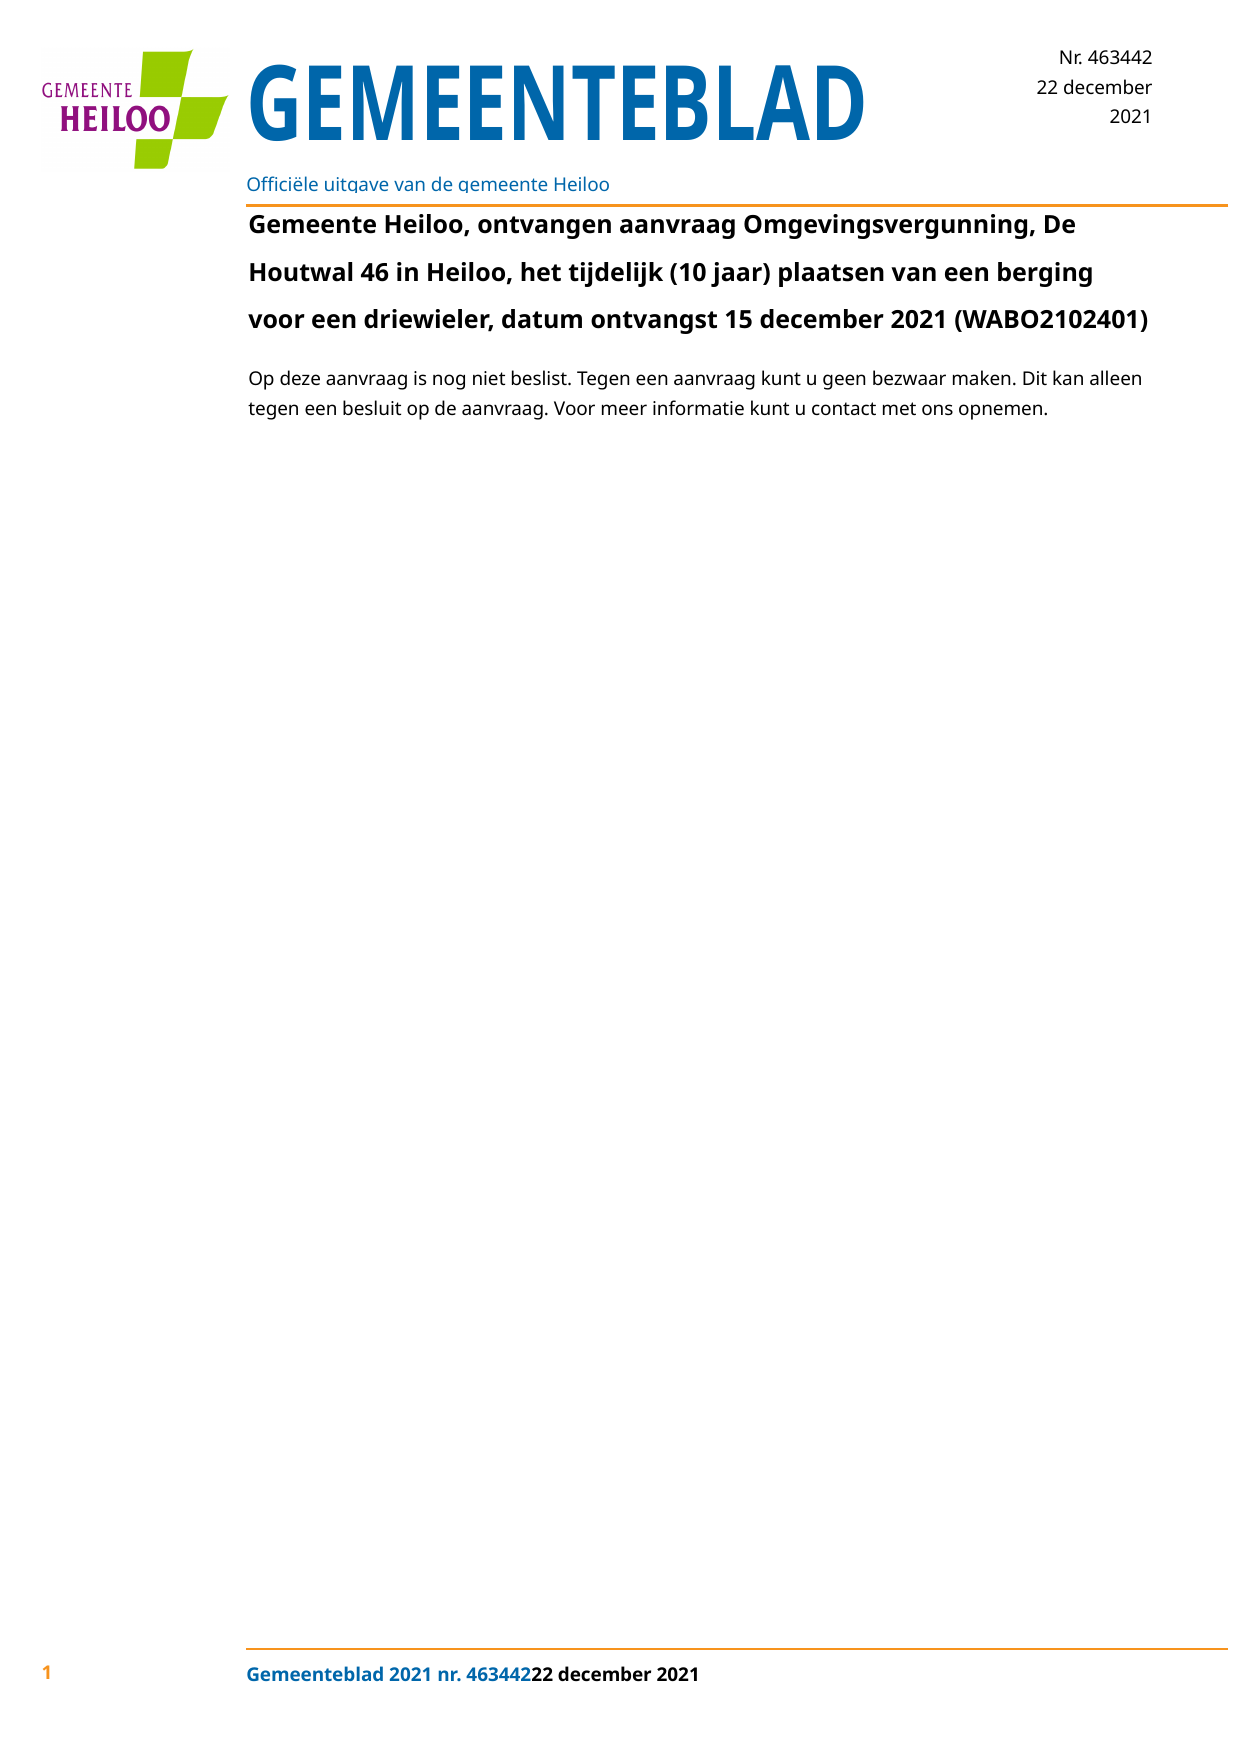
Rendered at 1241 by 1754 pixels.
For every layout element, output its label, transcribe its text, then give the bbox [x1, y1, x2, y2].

picture [41, 47, 231, 172]
text Gemeente Heiloo, ontvangen aanvraag Omgevingsvergunning, De Houtwal 46 in Heiloo, het tijdelijk (10 jaar) plaatsen van een berging voor een driewieler, datum ontvangst 15 december 2021 (WABO2102401) [248, 207, 1152, 336]
text Op deze aanvraag is nog niet beslist. Tegen een aanvraag kunt u geen bezwaar maken. Dit kan alleen tegen een besluit op de aanvraag. Voor meer informatie kunt u contact met ons opnemen. [248, 366, 1152, 421]
